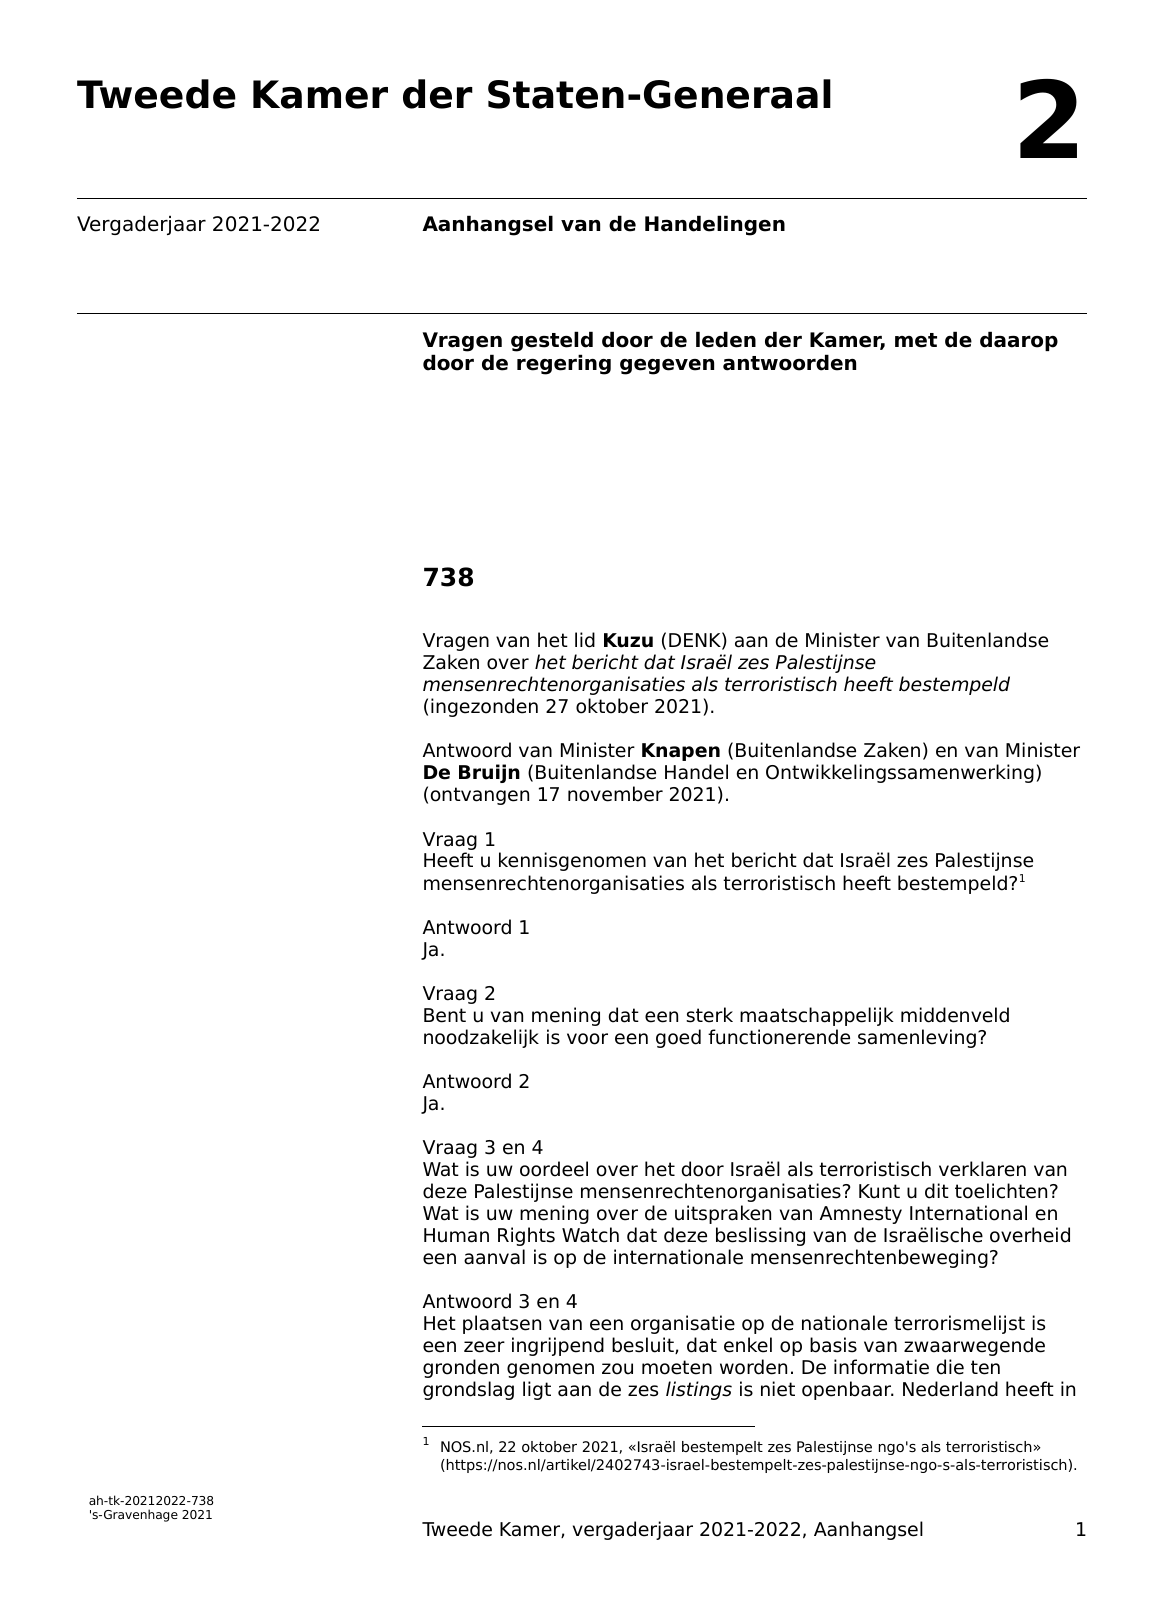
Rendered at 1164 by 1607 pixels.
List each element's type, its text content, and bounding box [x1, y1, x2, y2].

text Wat is uw mening over de uitspraken van Amnesty International en Human Rights Watch dat deze beslissing van de Israëlische overheid een aanval is op de internationale mensenrechtenbeweging? [422, 1203, 1087, 1269]
text NOS.nl, 22 oktober 2021, «Israël bestempelt zes Palestijnse ngo's als terroristisch» (https://nos.nl/artikel/2402743-israel-bestempelt-zes-palestijnse-ngo-s-als-terroristisch). [422, 1435, 1087, 1474]
text Heeft u kennisgenomen van het bericht dat Israël zes Palestijnse mensenrechtenorganisaties als terroristisch heeft bestempeld? [422, 850, 1087, 894]
table_header 2 [886, 59, 1087, 198]
text ah-tk-20212022-738 [88, 1494, 323, 1508]
text Antwoord 1 [422, 917, 1087, 938]
text 738 [422, 563, 1087, 592]
text Vraag 1 [422, 828, 1087, 850]
text Antwoord 3 en 4 [422, 1291, 1087, 1313]
text Ja. [422, 1093, 1087, 1115]
text Ja. [422, 938, 1087, 961]
text Wat is uw oordeel over het door Israël als terroristisch verklaren van deze Palestijnse mensenrechtenorganisaties? Kunt u dit toelichten? [422, 1159, 1087, 1203]
table_cell Vergaderjaar 2021-2022 [77, 199, 422, 313]
text Vraag 2 [422, 983, 1087, 1005]
text Het plaatsen van een organisatie op de nationale terrorismelijst is een zeer ingrijpend besluit, dat enkel op basis van zwaarwegende gronden genomen zou moeten worden. De informatie die ten grondslag ligt aan de zes listings is niet openbaar. Nederland heeft in [422, 1313, 1087, 1401]
table_cell [77, 314, 422, 375]
text 's-Gravenhage 2021 [88, 1508, 323, 1522]
text Bent u van mening dat een sterk maatschappelijk middenveld noodzakelijk is voor een goed functionerende samenleving? [422, 1005, 1087, 1049]
table_cell Aanhangsel van de Handelingen [422, 199, 1087, 313]
table_cell Vragen gesteld door de leden der Kamer, met de daarop door de regering gegeven antwoorden [422, 314, 1087, 375]
text Antwoord van Minister Knapen (Buitenlandse Zaken) en van Minister De Bruijn (Buitenlandse Handel en Ontwikkelingssamenwerking) (ontvangen 17 november 2021). [422, 740, 1087, 806]
text Antwoord 2 [422, 1071, 1087, 1093]
text Vraag 3 en 4 [422, 1137, 1087, 1159]
text Vragen van het lid Kuzu (DENK) aan de Minister van Buitenlandse Zaken over het bericht dat Israël zes Palestijnse mensenrechtenorganisaties als terroristisch heeft bestempeld (ingezonden 27 oktober 2021). [422, 630, 1087, 718]
table_header Tweede Kamer der Staten-Generaal [77, 59, 886, 198]
